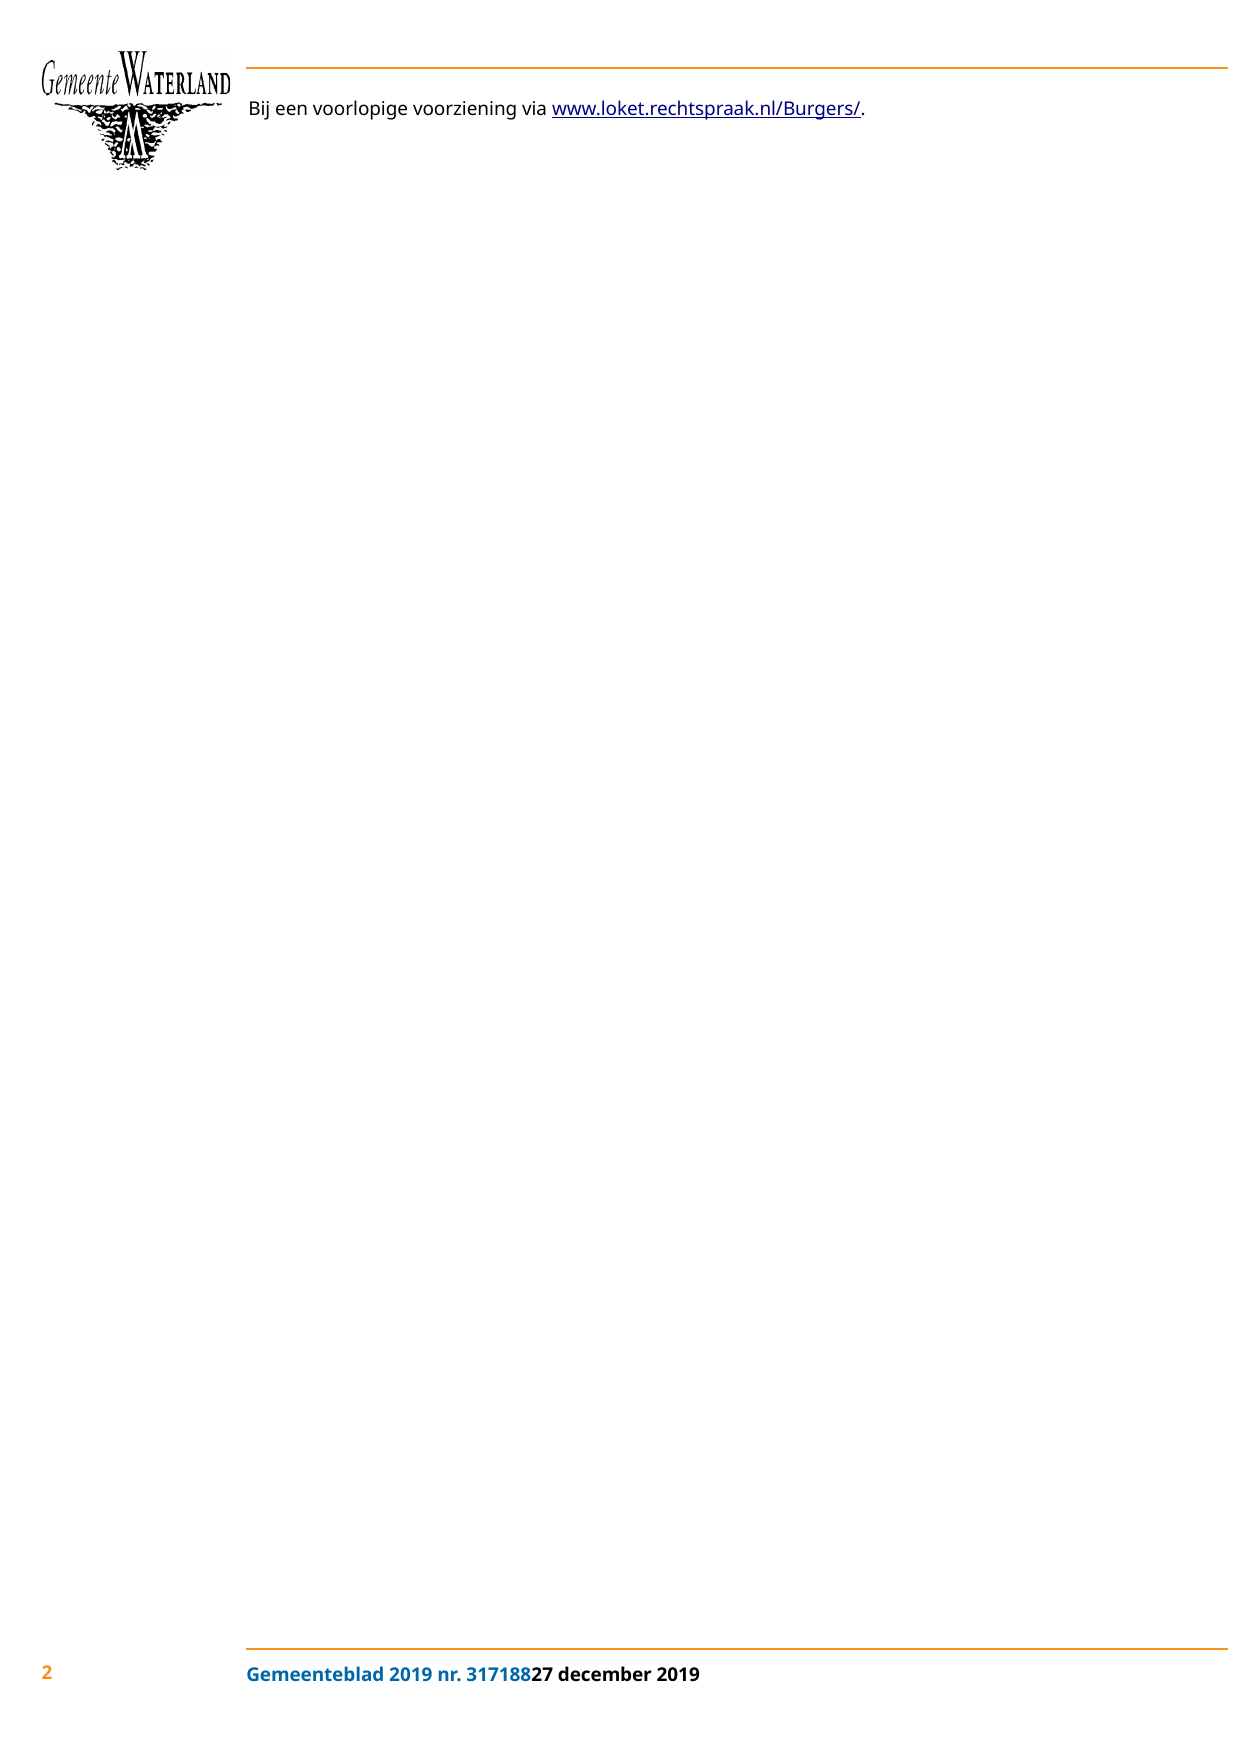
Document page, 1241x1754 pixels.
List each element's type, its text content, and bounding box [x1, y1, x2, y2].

text Bij een voorlopige voorziening via www.loket.rechtspraak.nl/Burgers/. [248, 95, 1152, 121]
picture [41, 47, 231, 172]
